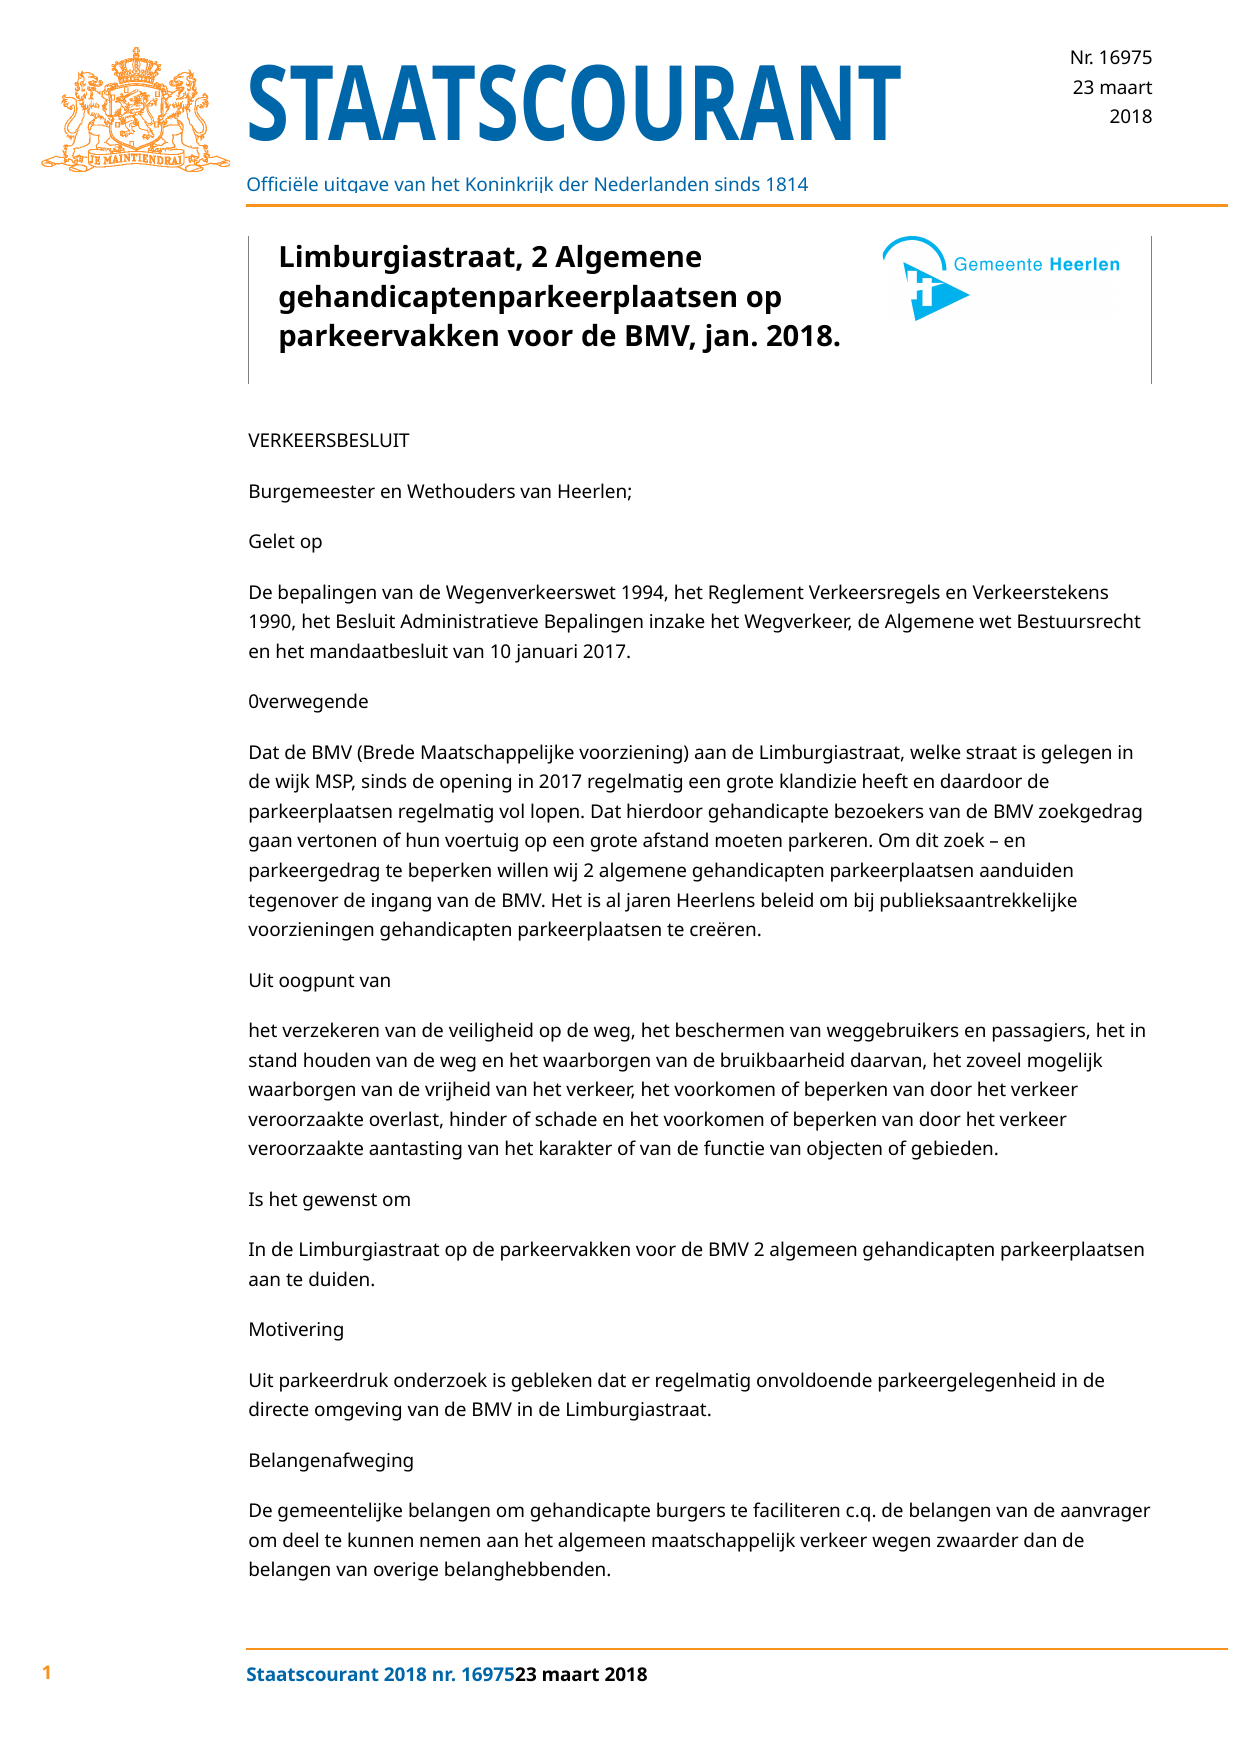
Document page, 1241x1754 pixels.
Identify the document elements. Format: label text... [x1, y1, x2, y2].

text Uit parkeerdruk onderzoek is gebleken dat er regelmatig onvoldoende parkeergelegenheid in de directe omgeving van de BMV in de Limburgiastraat. [248, 1367, 1152, 1422]
table_header Limburgiastraat, 2 Algemene gehandicaptenparkeerplaatsen op parkeervakken voor de BMV, jan. 2018. [249, 236, 850, 384]
text Burgemeester en Wethouders van Heerlen; [248, 478, 1152, 504]
text Dat de BMV (Brede Maatschappelijke voorziening) aan de Limburgiastraat, welke straat is gelegen in de wijk MSP, sinds de opening in 2017 regelmatig een grote klandizie heeft en daardoor de parkeerplaatsen regelmatig vol lopen. Dat hierdoor gehandicapte bezoekers van de BMV zoekgedrag gaan vertonen of hun voertuig op een grote afstand moeten parkeren. Om dit zoek – en parkeergedrag te beperken willen wij 2 algemene gehandicapten parkeerplaatsen aanduiden tegenover de ingang van de BMV. Het is al jaren Heerlens beleid om bij publieksaantrekkelijke voorzieningen gehandicapten parkeerplaatsen te creëren. [248, 739, 1152, 942]
text Uit oogpunt van [248, 967, 1152, 992]
text Motivering [248, 1316, 1152, 1342]
text In de Limburgiastraat op de parkeervakken voor de BMV 2 algemeen gehandicapten parkeerplaatsen aan te duiden. [248, 1236, 1152, 1292]
text 0verwegende [248, 688, 1152, 714]
text De gemeentelijke belangen om gehandicapte burgers te faciliteren c.q. de belangen van de aanvrager om deel te kunnen nemen aan het algemeen maatschappelijk verkeer wegen zwaarder dan de belangen van overige belanghebbenden. [248, 1497, 1152, 1582]
picture [41, 47, 231, 172]
text het verzekeren van de veiligheid op de weg, het beschermen van weggebruikers en passagiers, het in stand houden van de weg en het waarborgen van de bruikbaarheid daarvan, het zoveel mogelijk waarborgen van de vrijheid van het verkeer, het voorkomen of beperken van door het verkeer veroorzaakte overlast, hinder of schade en het voorkomen of beperken van door het verkeer veroorzaakte aantasting van het karakter of van de functie van objecten of gebieden. [248, 1017, 1152, 1161]
text Gelet op [248, 528, 1152, 554]
table_header [850, 236, 1151, 384]
text Is het gewenst om [248, 1186, 1152, 1212]
text De bepalingen van de Wegenverkeerswet 1994, het Reglement Verkeersregels en Verkeerstekens 1990, het Besluit Administratieve Bepalingen inzake het Wegverkeer, de Algemene wet Bestuursrecht en het mandaatbesluit van 10 januari 2017. [248, 579, 1152, 664]
picture [882, 236, 903, 252]
picture [882, 236, 1119, 321]
text VERKEERSBESLUIT [248, 428, 1152, 453]
text Belangenafweging [248, 1447, 1152, 1472]
